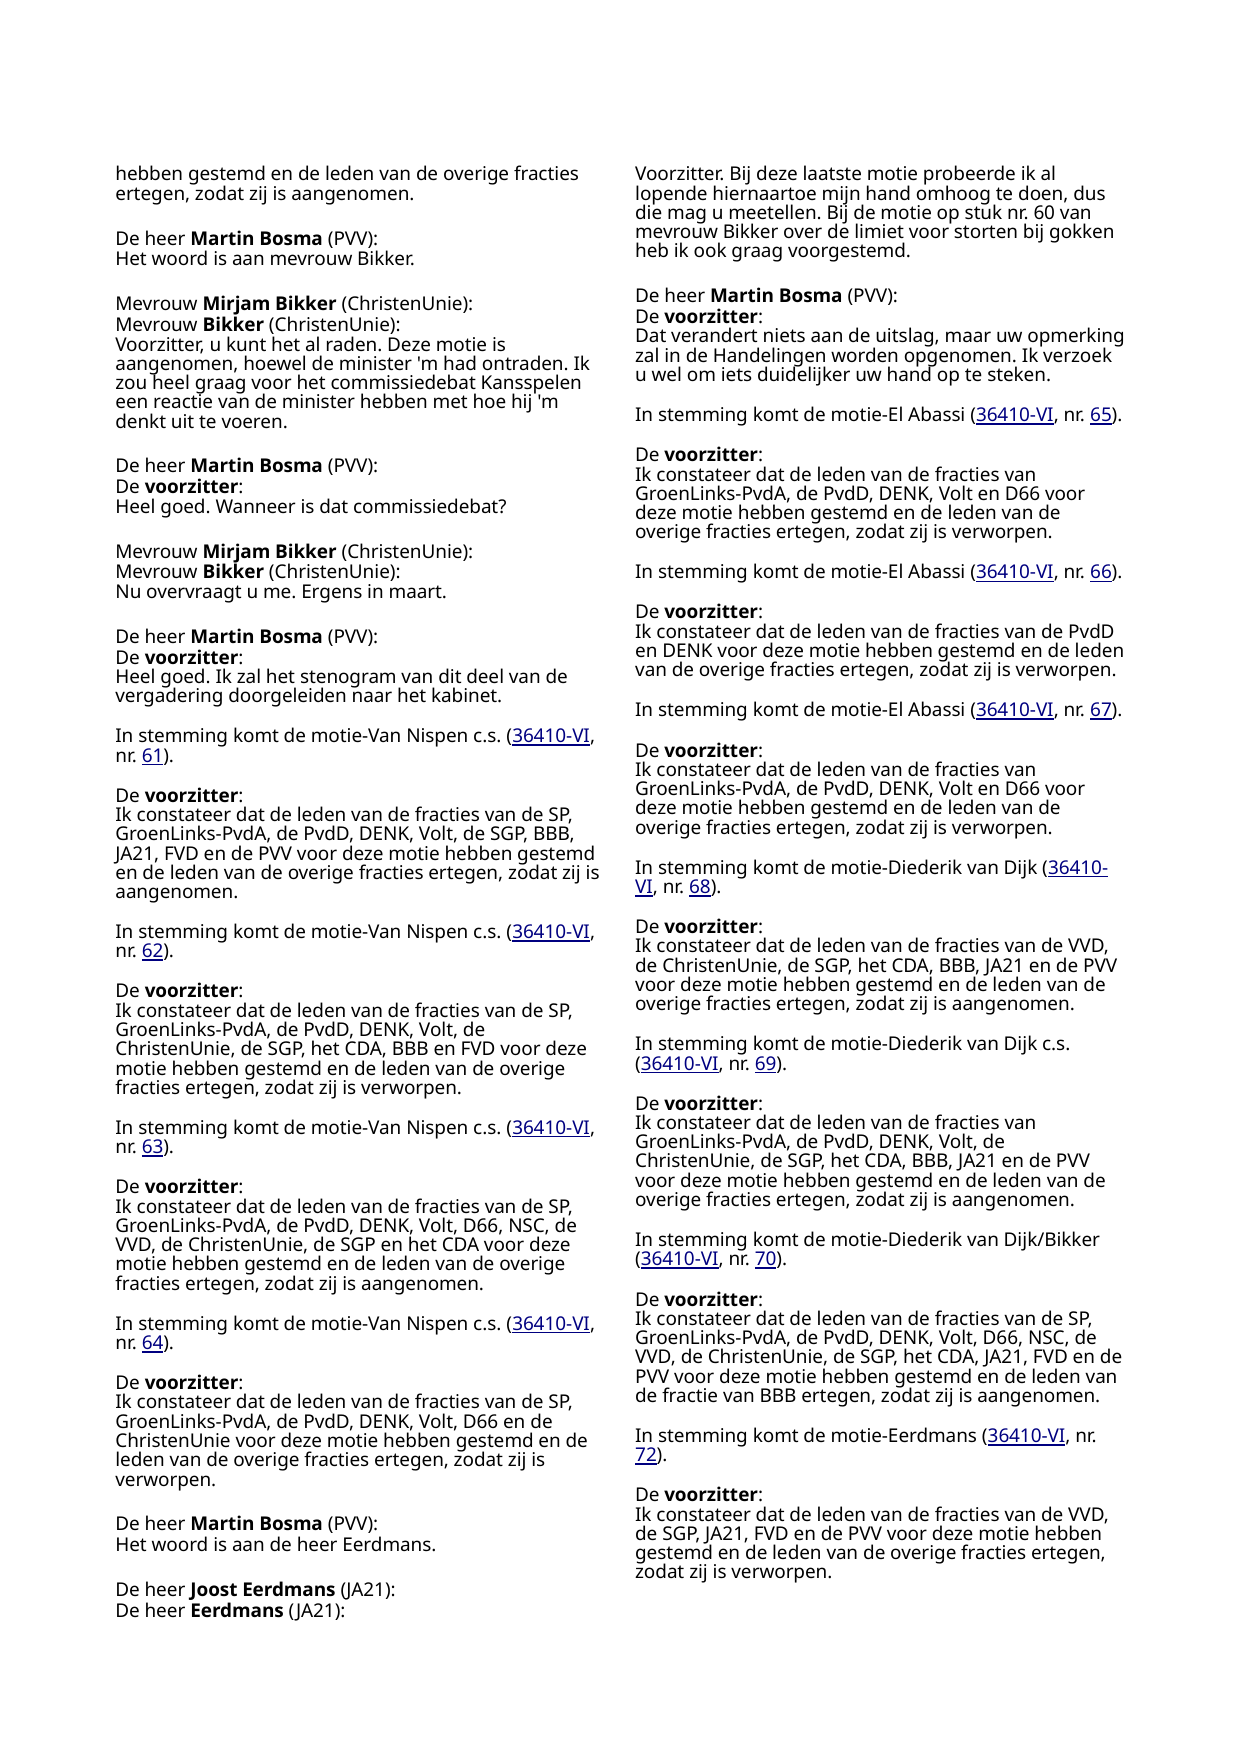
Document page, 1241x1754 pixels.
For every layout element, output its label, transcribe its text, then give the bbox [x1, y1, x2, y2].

text Het woord is aan mevrouw Bikker. [115, 250, 605, 270]
text Voorzitter. Bij deze laatste motie probeerde ik al lopende hiernaartoe mijn hand omhoog te doen, dus die mag u meetellen. Bij de motie op stuk nr. 60 van mevrouw Bikker over de limiet voor storten bij gokken heb ik ook graag voorgestemd. [635, 165, 1125, 262]
text Het woord is aan de heer Eerdmans. [115, 1536, 605, 1556]
text In stemming komt de motie-Diederik van Dijk c.s. (36410-VI, nr. 69). [635, 1035, 1125, 1074]
text De voorzitter: [115, 787, 605, 806]
text In stemming komt de motie-Van Nispen c.s. (36410-VI, nr. 62). [115, 923, 605, 962]
text De heer Martin Bosma (PVV): [115, 453, 605, 478]
text De voorzitter: [115, 649, 605, 668]
text Heel goed. Wanneer is dat commissiedebat? [115, 498, 605, 517]
text Ik constateer dat de leden van de fracties van de SP, GroenLinks-PvdA, de PvdD, DENK, Volt, D66 en de ChristenUnie voor deze motie hebben gestemd en de leden van de overige fracties ertegen, zodat zij is verworpen. [115, 1393, 605, 1490]
text De voorzitter: [115, 478, 605, 498]
text De voorzitter: [635, 1291, 1125, 1310]
text De voorzitter: [635, 446, 1125, 466]
text De heer Martin Bosma (PVV): [115, 623, 605, 649]
text Heel goed. Ik zal het stenogram van dit deel van de vergadering doorgeleiden naar het kabinet. [115, 668, 605, 706]
text In stemming komt de motie-Van Nispen c.s. (36410-VI, nr. 64). [115, 1315, 605, 1353]
text De heer Martin Bosma (PVV): [635, 282, 1125, 308]
text Ik constateer dat de leden van de fracties van GroenLinks-PvdA, de PvdD, DENK, Volt, de ChristenUnie, de SGP, het CDA, BBB, JA21 en de PVV voor deze motie hebben gestemd en de leden van de overige fracties ertegen, zodat zij is aangenomen. [635, 1114, 1125, 1210]
text De voorzitter: [635, 742, 1125, 761]
text In stemming komt de motie-El Abassi (36410-VI, nr. 66). [635, 563, 1125, 583]
text Ik constateer dat de leden van de fracties van de SP, GroenLinks-PvdA, de PvdD, DENK, Volt, de SGP, BBB, JA21, FVD en de PVV voor deze motie hebben gestemd en de leden van de overige fracties ertegen, zodat zij is aangenomen. [115, 806, 605, 902]
text In stemming komt de motie-Eerdmans (36410-VI, nr. 72). [635, 1427, 1125, 1466]
text Ik constateer dat de leden van de fracties van GroenLinks-PvdA, de PvdD, DENK, Volt en D66 voor deze motie hebben gestemd en de leden van de overige fracties ertegen, zodat zij is verworpen. [635, 761, 1125, 838]
text Mevrouw Bikker (ChristenUnie): [115, 563, 605, 583]
text Ik constateer dat de leden van de fracties van de SP, GroenLinks-PvdA, de PvdD, DENK, Volt, D66, NSC, de VVD, de ChristenUnie, de SGP en het CDA voor deze motie hebben gestemd en de leden van de overige fracties ertegen, zodat zij is aangenomen. [115, 1198, 605, 1294]
text Mevrouw Bikker (ChristenUnie): [115, 316, 605, 336]
text De heer Martin Bosma (PVV): [115, 1511, 605, 1536]
text Dat verandert niets aan de uitslag, maar uw opmerking zal in de Handelingen worden opgenomen. Ik verzoek u wel om iets duidelijker uw hand op te steken. [635, 327, 1125, 385]
text De heer Martin Bosma (PVV): [115, 225, 605, 250]
text In stemming komt de motie-Diederik van Dijk/Bikker (36410-VI, nr. 70). [635, 1231, 1125, 1270]
text De voorzitter: [635, 1095, 1125, 1114]
text De heer Eerdmans (JA21): [115, 1602, 605, 1621]
text De heer Joost Eerdmans (JA21): [115, 1576, 605, 1602]
text Ik constateer dat de leden van de fracties van de PvdD en DENK voor deze motie hebben gestemd en de leden van de overige fracties ertegen, zodat zij is verworpen. [635, 623, 1125, 681]
text Voorzitter, u kunt het al raden. Deze motie is aangenomen, hoewel de minister 'm had ontraden. Ik zou heel graag voor het commissiedebat Kansspelen een reactie van de minister hebben met hoe hij 'm denkt uit te voeren. [115, 336, 605, 432]
text Nu overvraagt u me. Ergens in maart. [115, 583, 605, 602]
text De voorzitter: [635, 603, 1125, 623]
text De voorzitter: [635, 1486, 1125, 1506]
text Ik constateer dat de leden van de fracties van de SP, GroenLinks-PvdA, de PvdD, DENK, Volt, D66, NSC, de VVD, de ChristenUnie, de SGP, het CDA, JA21, FVD en de PVV voor deze motie hebben gestemd en de leden van de fractie van BBB ertegen, zodat zij is aangenomen. [635, 1310, 1125, 1406]
text De voorzitter: [115, 982, 605, 1002]
text De voorzitter: [115, 1374, 605, 1393]
text Ik constateer dat de leden van de fracties van de VVD, de ChristenUnie, de SGP, het CDA, BBB, JA21 en de PVV voor deze motie hebben gestemd en de leden van de overige fracties ertegen, zodat zij is aangenomen. [635, 937, 1125, 1014]
text hebben gestemd en de leden van de overige fracties ertegen, zodat zij is aangenomen. [115, 165, 605, 204]
text In stemming komt de motie-Van Nispen c.s. (36410-VI, nr. 61). [115, 727, 605, 766]
text In stemming komt de motie-Van Nispen c.s. (36410-VI, nr. 63). [115, 1119, 605, 1157]
text In stemming komt de motie-Diederik van Dijk (36410-VI, nr. 68). [635, 859, 1125, 897]
text De voorzitter: [635, 308, 1125, 327]
text Mevrouw Mirjam Bikker (ChristenUnie): [115, 538, 605, 563]
text In stemming komt de motie-El Abassi (36410-VI, nr. 65). [635, 406, 1125, 425]
text Ik constateer dat de leden van de fracties van de VVD, de SGP, JA21, FVD en de PVV voor deze motie hebben gestemd en de leden van de overige fracties ertegen, zodat zij is verworpen. [635, 1506, 1125, 1583]
text Mevrouw Mirjam Bikker (ChristenUnie): [115, 291, 605, 316]
text De voorzitter: [635, 918, 1125, 937]
text De voorzitter: [115, 1178, 605, 1198]
text Ik constateer dat de leden van de fracties van GroenLinks-PvdA, de PvdD, DENK, Volt en D66 voor deze motie hebben gestemd en de leden van de overige fracties ertegen, zodat zij is verworpen. [635, 466, 1125, 543]
text In stemming komt de motie-El Abassi (36410-VI, nr. 67). [635, 701, 1125, 721]
text Ik constateer dat de leden van de fracties van de SP, GroenLinks-PvdA, de PvdD, DENK, Volt, de ChristenUnie, de SGP, het CDA, BBB en FVD voor deze motie hebben gestemd en de leden van de overige fracties ertegen, zodat zij is verworpen. [115, 1002, 605, 1098]
